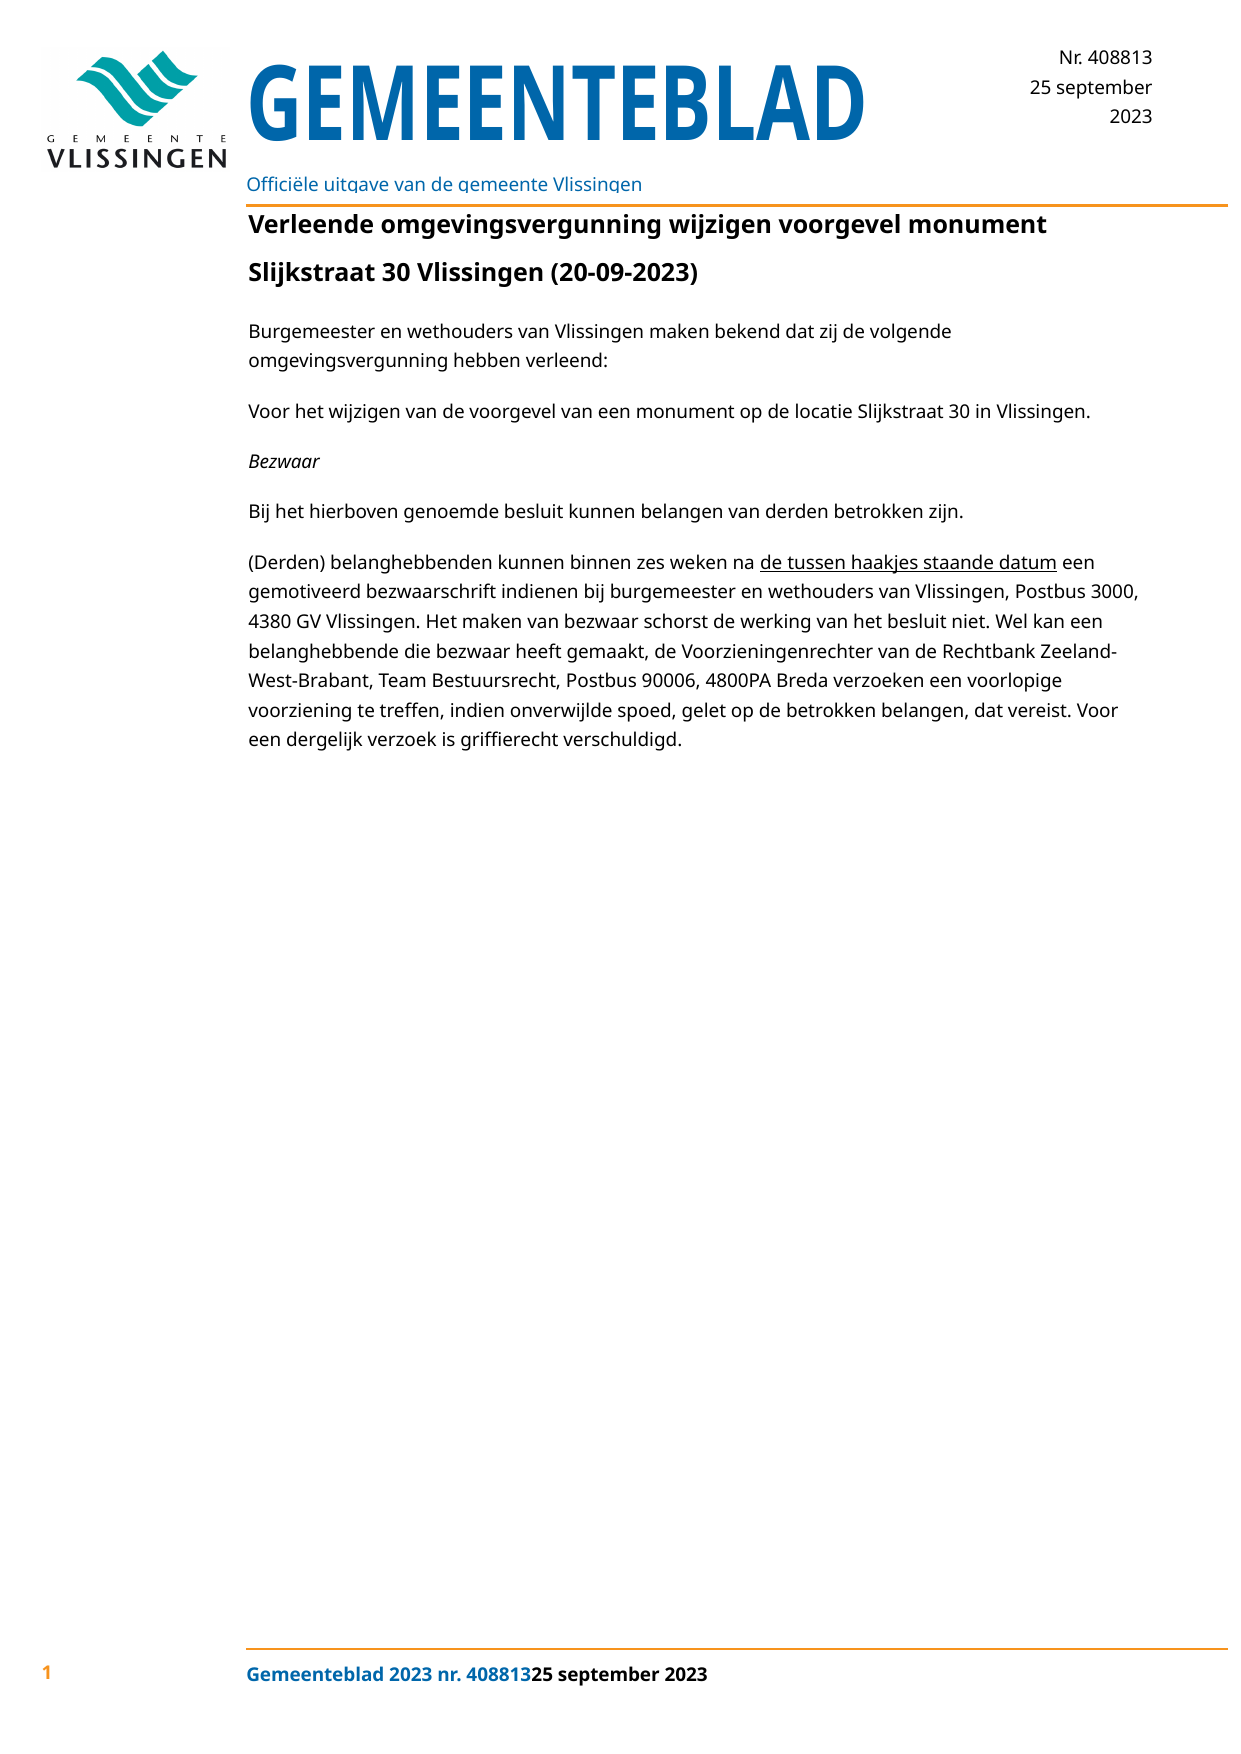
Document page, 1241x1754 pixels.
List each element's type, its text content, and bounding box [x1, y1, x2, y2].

text Bezwaar [248, 448, 1152, 474]
text Burgemeester en wethouders van Vlissingen maken bekend dat zij de volgende omgevingsvergunning hebben verleend: [248, 318, 1152, 373]
text Verleende omgevingsvergunning wijzigen voorgevel monument Slijkstraat 30 Vlissingen (20-09-2023) [248, 207, 1152, 288]
text Voor het wijzigen van de voorgevel van een monument op de locatie Slijkstraat 30 in Vlissingen. [248, 398, 1152, 424]
picture [41, 47, 231, 172]
text Bij het hierboven genoemde besluit kunnen belangen van derden betrokken zijn. [248, 499, 1152, 524]
text (Derden) belanghebbenden kunnen binnen zes weken na de tussen haakjes staande datum een gemotiveerd bezwaarschrift indienen bij burgemeester en wethouders van Vlissingen, Postbus 3000, 4380 GV Vlissingen. Het maken van bezwaar schorst de werking van het besluit niet. Wel kan een belanghebbende die bezwaar heeft gemaakt, de Voorzieningenrechter van de Rechtbank Zeeland-West-Brabant, Team Bestuursrecht, Postbus 90006, 4800PA Breda verzoeken een voorlopige voorziening te treffen, indien onverwijlde spoed, gelet op de betrokken belangen, dat vereist. Voor een dergelijk verzoek is griffierecht verschuldigd. [248, 549, 1152, 752]
